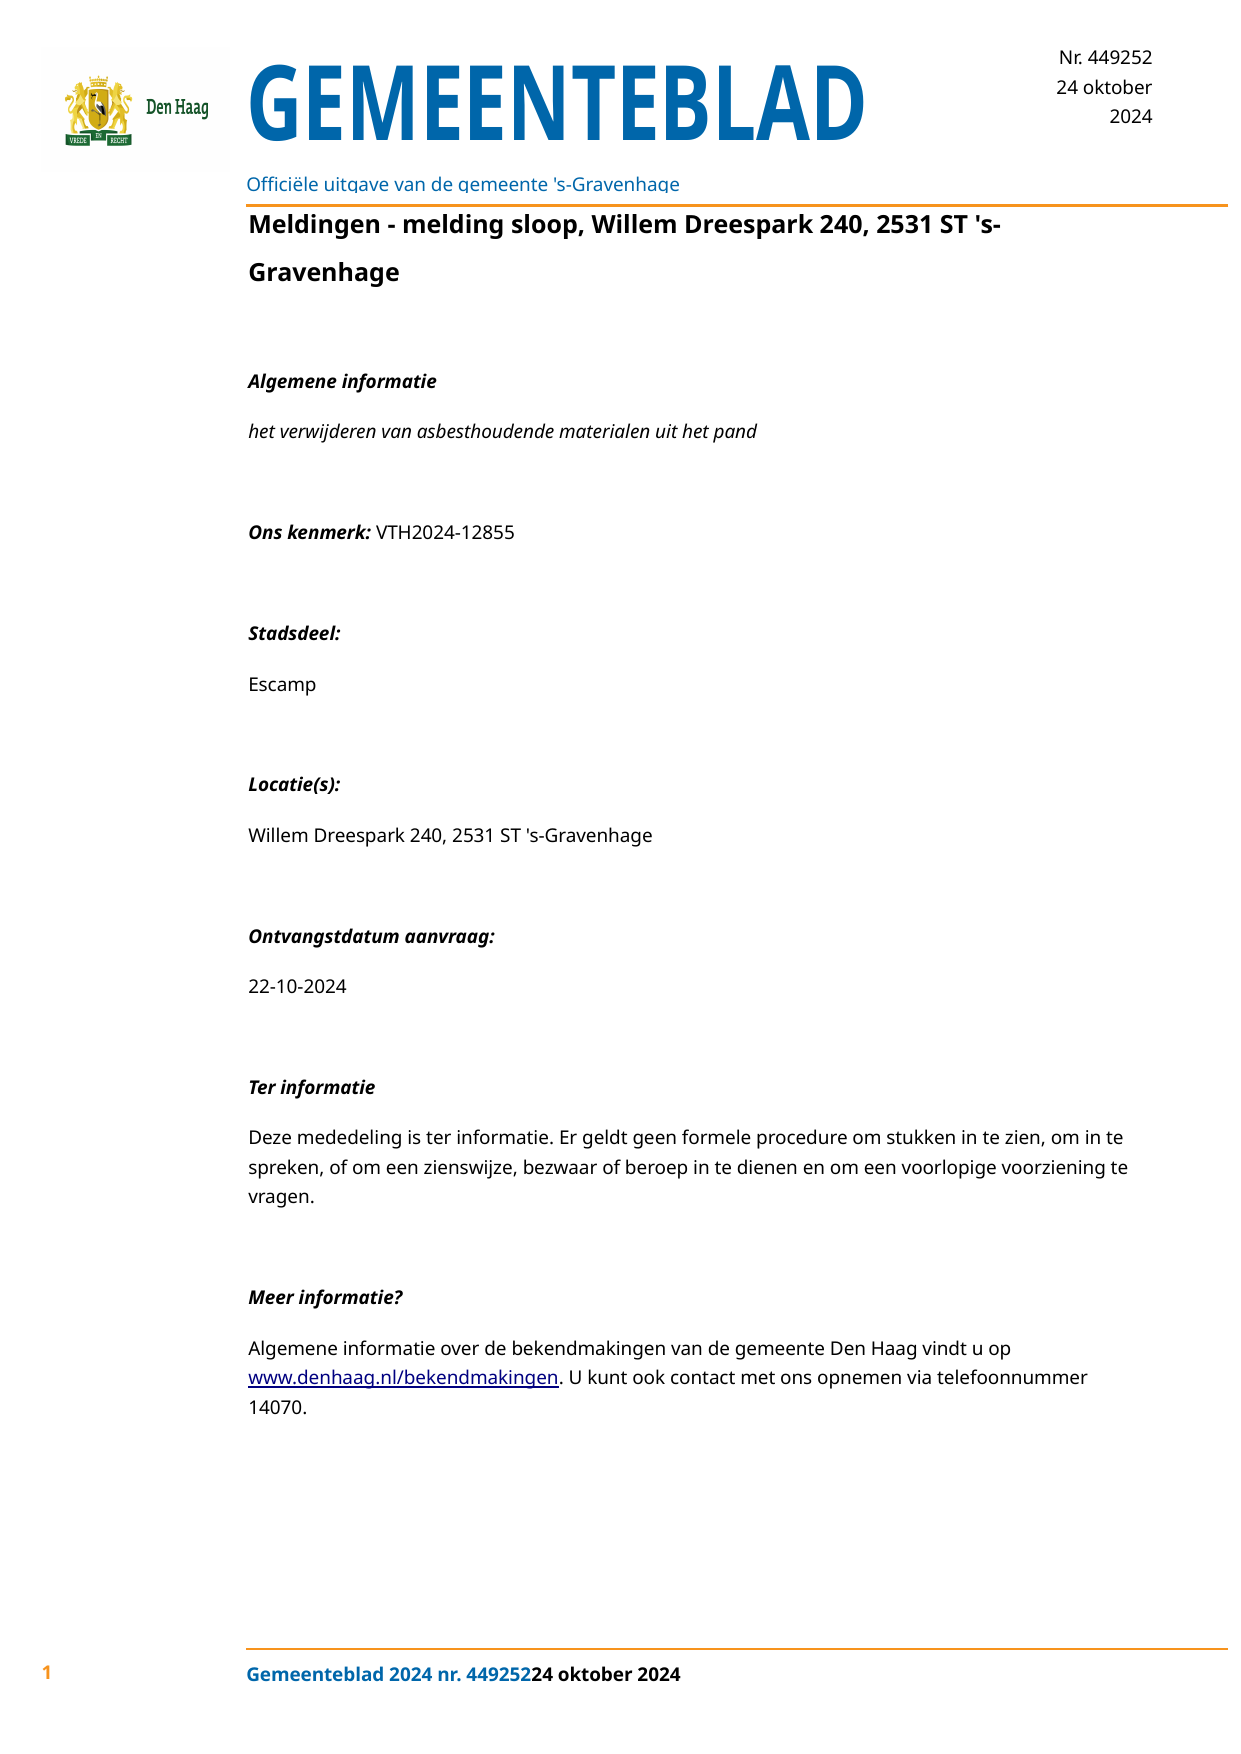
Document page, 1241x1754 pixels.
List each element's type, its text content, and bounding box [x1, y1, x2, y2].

text 22-10-2024 [248, 973, 1152, 999]
text Stadsdeel: [248, 620, 1152, 646]
picture [41, 47, 231, 172]
text Locatie(s): [248, 772, 1152, 797]
text Ontvangstdatum aanvraag: [248, 923, 1152, 949]
text Willem Dreespark 240, 2531 ST 's-Gravenhage [248, 822, 1152, 848]
text Algemene informatie [248, 368, 1152, 394]
text het verwijderen van asbesthoudende materialen uit het pand [248, 419, 1152, 444]
text Meer informatie? [248, 1284, 1152, 1310]
text Ter informatie [248, 1074, 1152, 1100]
text Algemene informatie over de bekendmakingen van de gemeente Den Haag vindt u op www.denhaag.nl/bekendmakingen. U kunt ook contact met ons opnemen via telefoonnummer 14070. [248, 1335, 1152, 1420]
text Meldingen - melding sloop, Willem Dreespark 240, 2531 ST 's-Gravenhage [248, 207, 1152, 288]
text Ons kenmerk: VTH2024-12855 [248, 519, 1152, 545]
text Deze mededeling is ter informatie. Er geldt geen formele procedure om stukken in te zien, om in te spreken, of om een zienswijze, bezwaar of beroep in te dienen en om een voorlopige voorziening te vragen. [248, 1124, 1152, 1209]
text Escamp [248, 671, 1152, 697]
